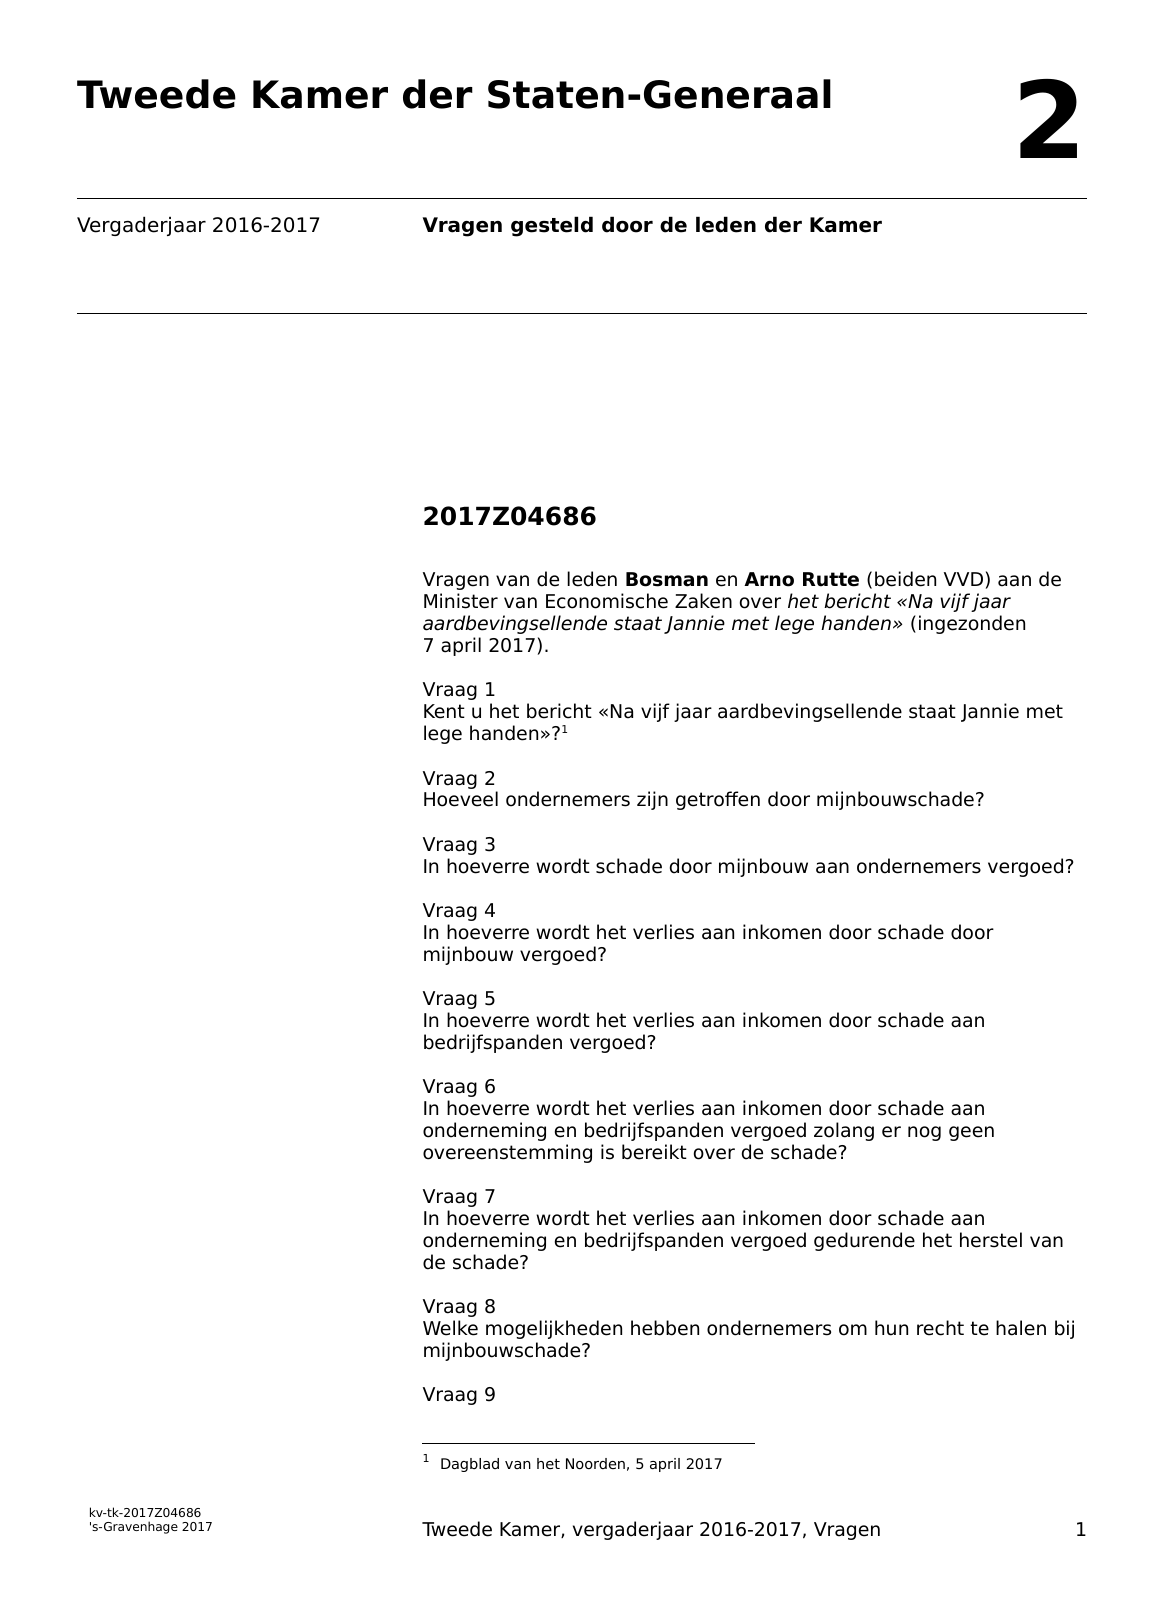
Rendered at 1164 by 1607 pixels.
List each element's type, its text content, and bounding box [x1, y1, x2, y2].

text In hoeverre wordt het verlies aan inkomen door schade aan onderneming en bedrijfspanden vergoed zolang er nog geen overeenstemming is bereikt over de schade? [422, 1098, 1087, 1164]
text Hoeveel ondernemers zijn getroffen door mijnbouwschade? [422, 789, 1087, 811]
text Dagblad van het Noorden, 5 april 2017 [422, 1452, 1087, 1474]
text Vraag 2 [422, 767, 1087, 789]
text Vraag 1 [422, 679, 1087, 701]
text Kent u het bericht «Na vijf jaar aardbevingsellende staat Jannie met lege handen»? [422, 701, 1087, 745]
text Vraag 4 [422, 900, 1087, 922]
table_cell Vragen gesteld door de leden der Kamer [422, 199, 1087, 313]
table_header Tweede Kamer der Staten-Generaal [77, 59, 886, 198]
text In hoeverre wordt het verlies aan inkomen door schade aan bedrijfspanden vergoed? [422, 1010, 1087, 1054]
text Welke mogelijkheden hebben ondernemers om hun recht te halen bij mijnbouwschade? [422, 1318, 1087, 1362]
text kv-tk-2017Z04686 [88, 1506, 323, 1520]
text In hoeverre wordt het verlies aan inkomen door schade aan onderneming en bedrijfspanden vergoed gedurende het herstel van de schade? [422, 1208, 1087, 1274]
text Vragen van de leden Bosman en Arno Rutte (beiden VVD) aan de Minister van Economische Zaken over het bericht «Na vijf jaar aardbevingsellende staat Jannie met lege handen» (ingezonden 7 april 2017). [422, 569, 1087, 657]
text In hoeverre wordt schade door mijnbouw aan ondernemers vergoed? [422, 856, 1087, 877]
text Vraag 3 [422, 833, 1087, 856]
table_cell Vergaderjaar 2016-2017 [77, 199, 422, 313]
text Vraag 6 [422, 1076, 1087, 1098]
text Vraag 9 [422, 1384, 1087, 1406]
table_header 2 [886, 59, 1087, 198]
text Vraag 8 [422, 1296, 1087, 1318]
text In hoeverre wordt het verlies aan inkomen door schade door mijnbouw vergoed? [422, 922, 1087, 966]
text 's-Gravenhage 2017 [88, 1520, 323, 1534]
text Vraag 7 [422, 1186, 1087, 1208]
text Vraag 5 [422, 988, 1087, 1010]
text 2017Z04686 [422, 502, 1087, 531]
